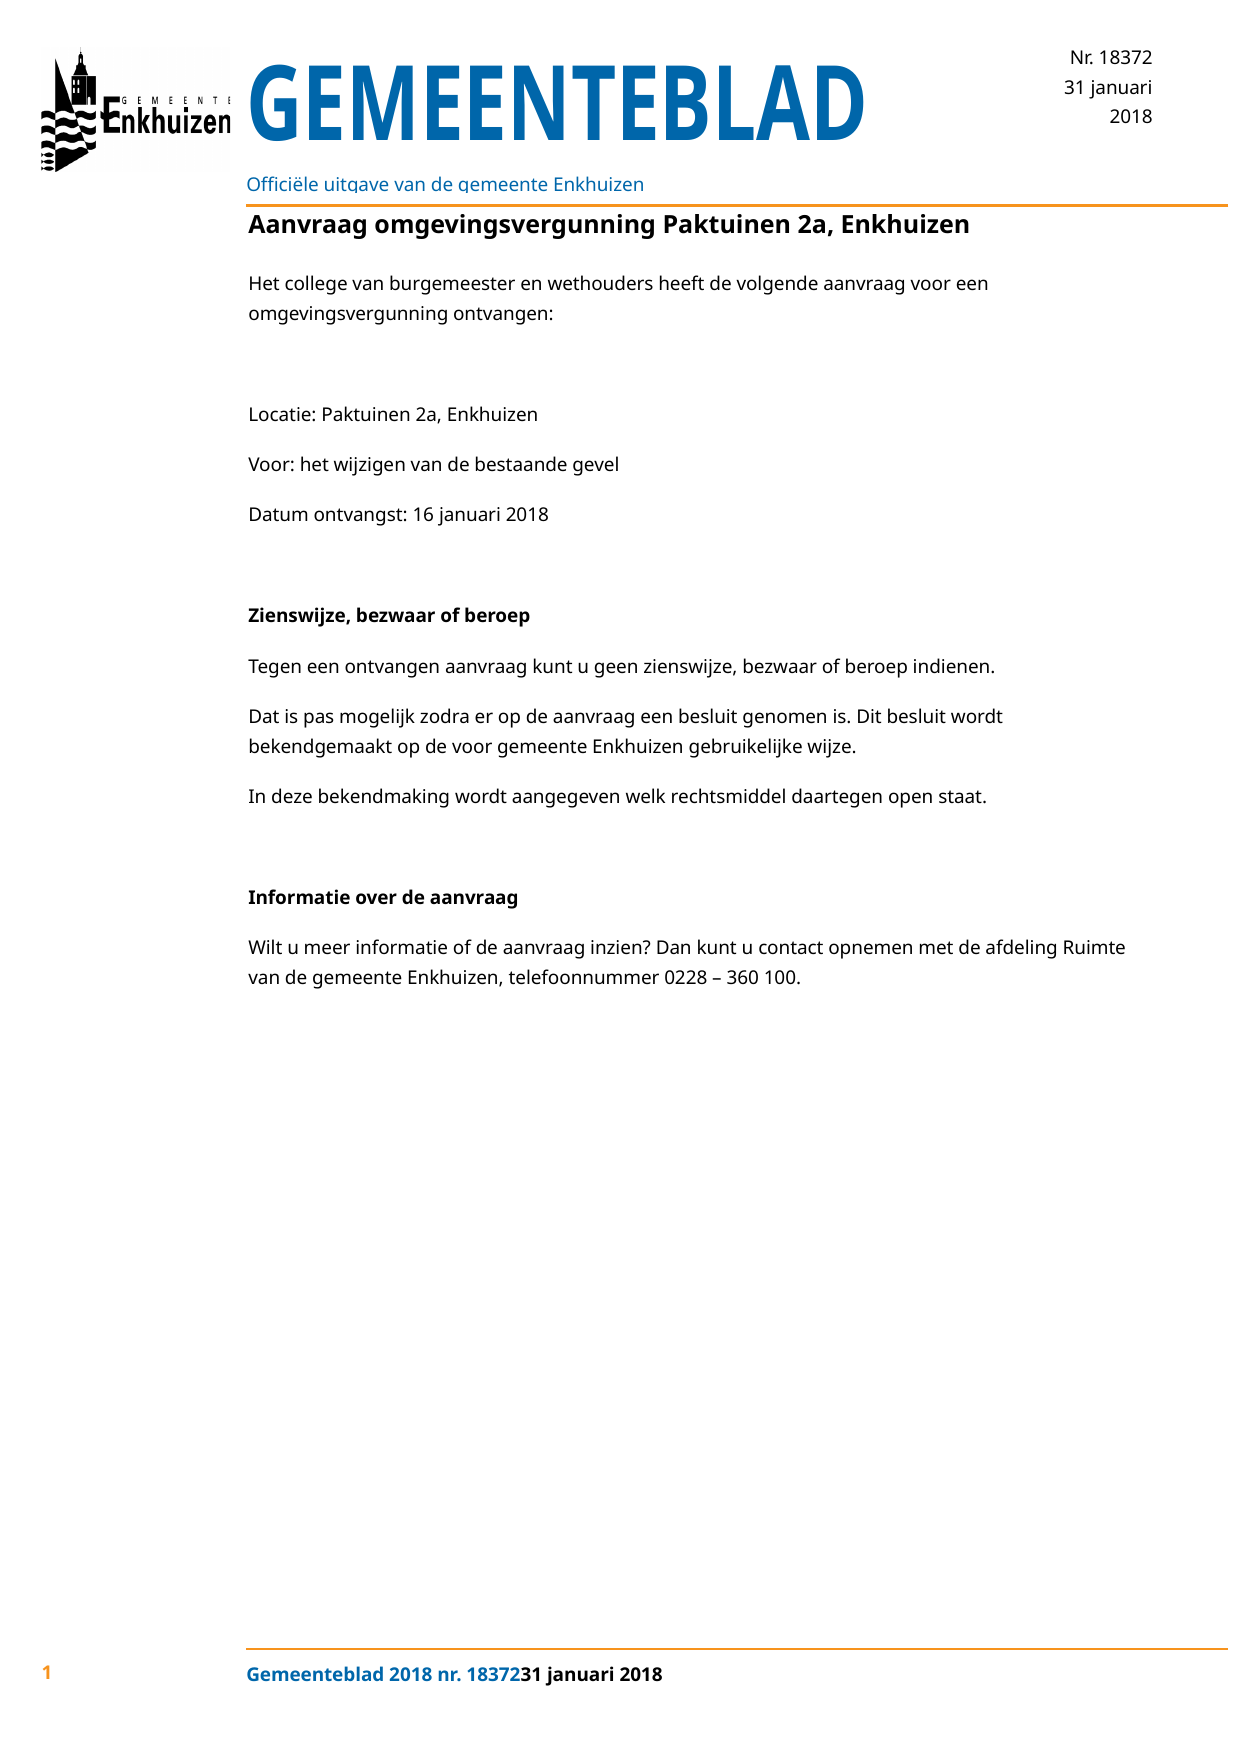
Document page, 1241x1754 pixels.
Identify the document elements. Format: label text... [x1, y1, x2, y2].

text Aanvraag omgevingsvergunning Paktuinen 2a, Enkhuizen [248, 207, 1152, 241]
text Informatie over de aanvraag [248, 884, 1152, 910]
text Tegen een ontvangen aanvraag kunt u geen zienswijze, bezwaar of beroep indienen. [248, 653, 1152, 678]
text In deze bekendmaking wordt aangegeven welk rechtsmiddel daartegen open staat. [248, 783, 1152, 809]
text Zienswijze, bezwaar of beroep [248, 602, 1152, 628]
text Locatie: Paktuinen 2a, Enkhuizen [248, 401, 1152, 426]
text Wilt u meer informatie of de aanvraag inzien? Dan kunt u contact opnemen met de afdeling Ruimte van de gemeente Enkhuizen, telefoonnummer 0228 – 360 100. [248, 934, 1152, 990]
text Voor: het wijzigen van de bestaande gevel [248, 451, 1152, 477]
text Het college van burgemeester en wethouders heeft de volgende aanvraag voor een omgevingsvergunning ontvangen: [248, 270, 1152, 326]
text Dat is pas mogelijk zodra er op de aanvraag een besluit genomen is. Dit besluit wordt bekendgemaakt op de voor gemeente Enkhuizen gebruikelijke wijze. [248, 703, 1152, 758]
picture [41, 47, 231, 172]
text Datum ontvangst: 16 januari 2018 [248, 502, 1152, 527]
